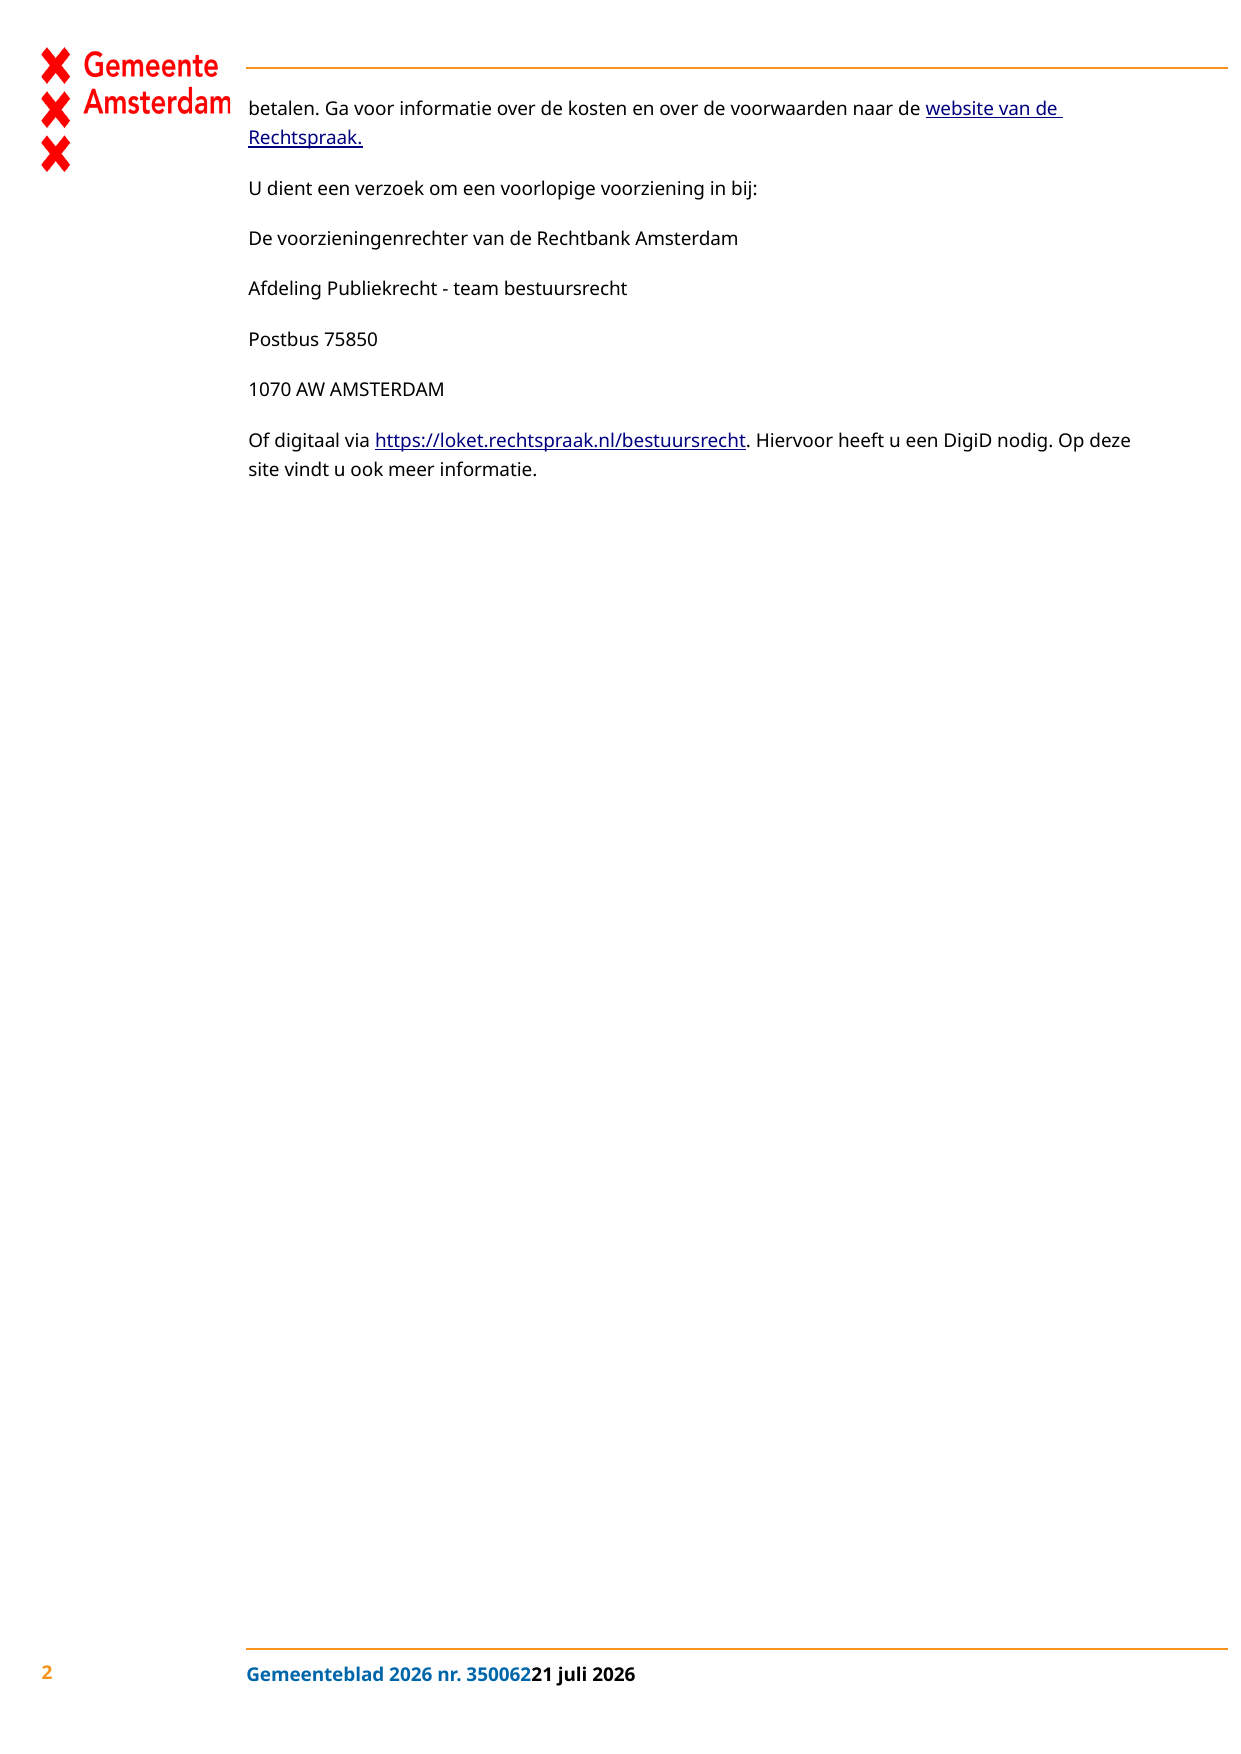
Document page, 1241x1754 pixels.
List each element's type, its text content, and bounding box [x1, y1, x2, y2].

text Afdeling Publiekrecht - team bestuursrecht [248, 276, 1152, 301]
text betalen. Ga voor informatie over de kosten en over de voorwaarden naar de website van de Rechtspraak. [248, 95, 1152, 150]
text 1070 AW AMSTERDAM [248, 376, 1152, 402]
text U dient een verzoek om een voorlopige voorziening in bij: [248, 175, 1152, 201]
picture [41, 47, 231, 172]
text Postbus 75850 [248, 326, 1152, 352]
text De voorzieningenrechter van de Rechtbank Amsterdam [248, 225, 1152, 251]
text Of digitaal via https://loket.rechtspraak.nl/bestuursrecht. Hiervoor heeft u een DigiD nodig. Op deze site vindt u ook meer informatie. [248, 427, 1152, 482]
